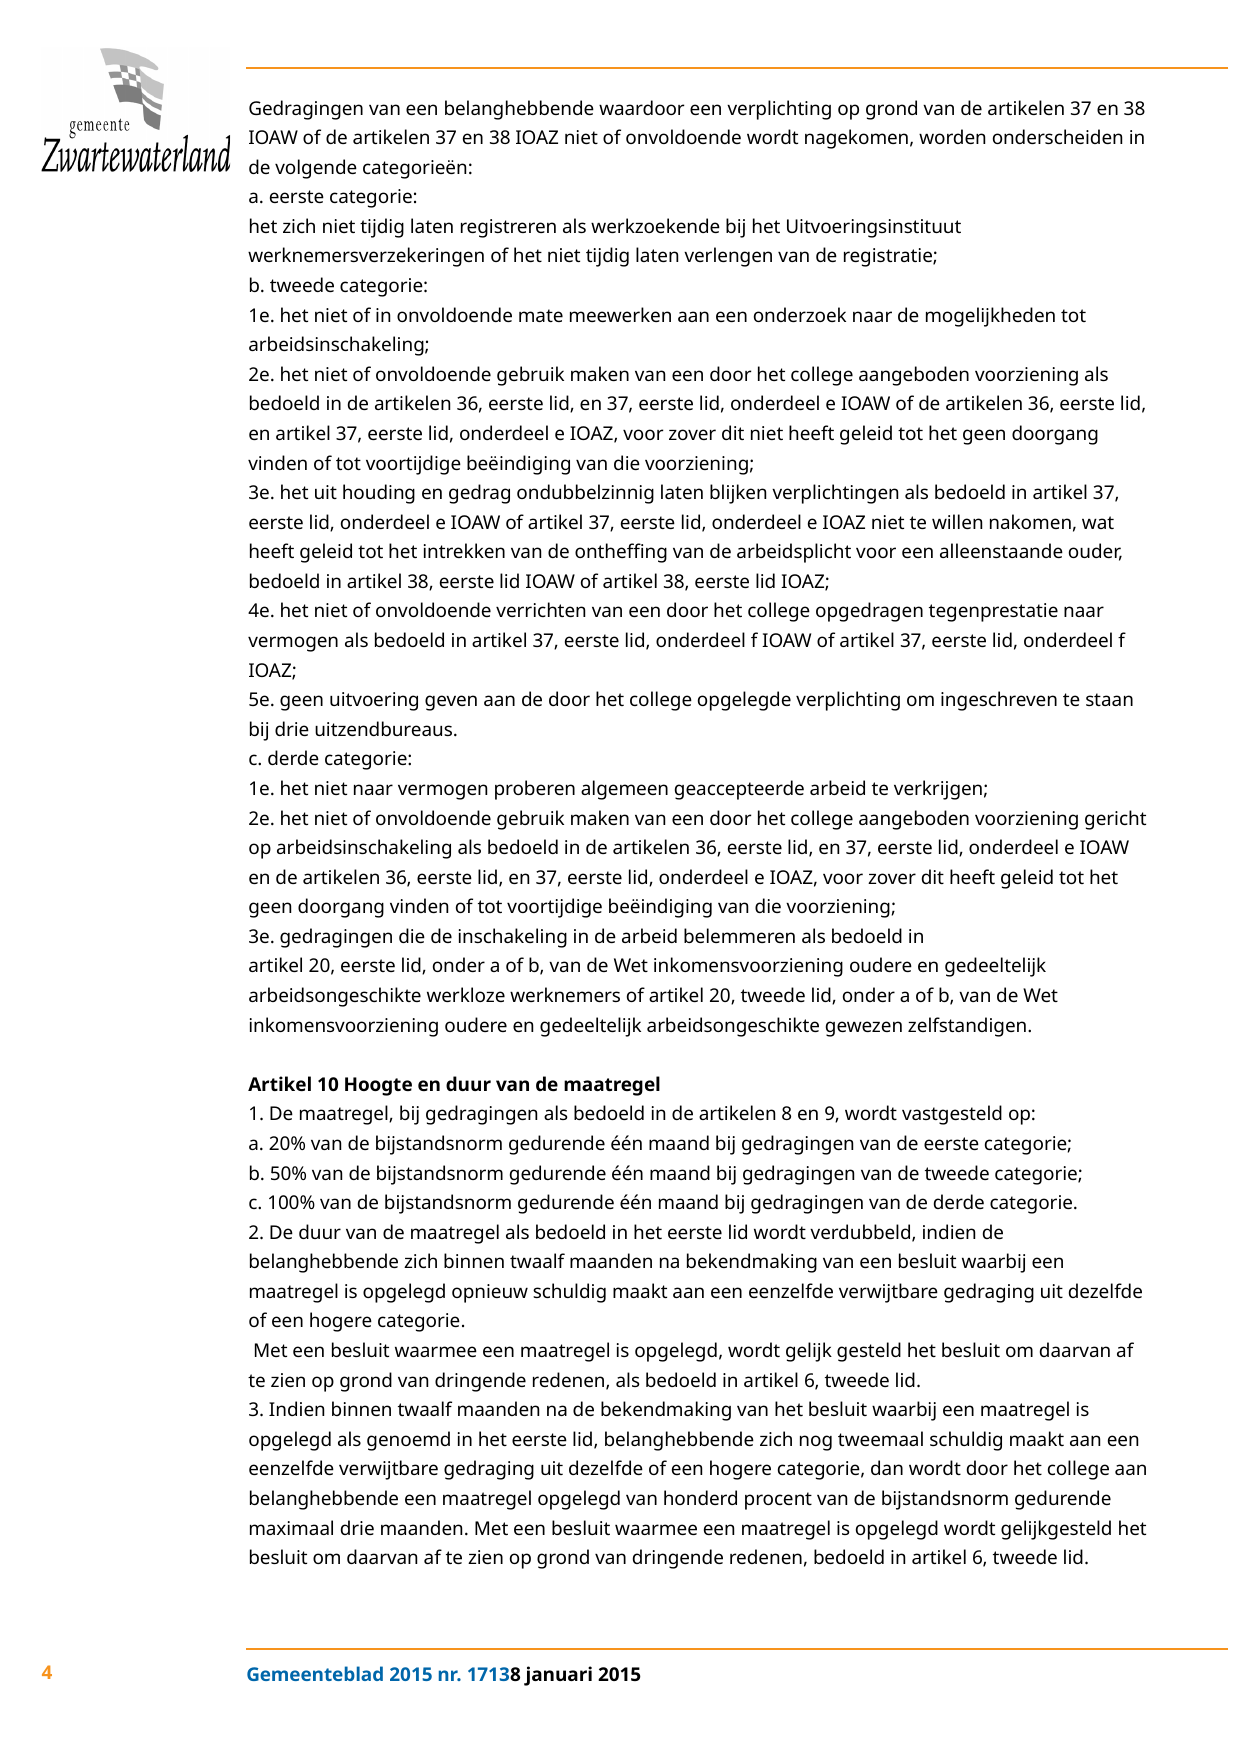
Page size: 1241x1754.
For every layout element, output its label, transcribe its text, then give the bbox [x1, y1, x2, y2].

text het zich niet tijdig laten registreren als werkzoekende bij het Uitvoeringsinstituut werknemersverzekeringen of het niet tijdig laten verlengen van de registratie; [248, 213, 1152, 268]
text c. derde categorie: [248, 746, 1152, 771]
text 3. Indien binnen twaalf maanden na de bekendmaking van het besluit waarbij een maatregel is opgelegd als genoemd in het eerste lid, belanghebbende zich nog tweemaal schuldig maakt aan een eenzelfde verwijtbare gedraging uit dezelfde of een hogere categorie, dan wordt door het college aan belanghebbende een maatregel opgelegd van honderd procent van de bijstandsnorm gedurende maximaal drie maanden. Met een besluit waarmee een maatregel is opgelegd wordt gelijkgesteld het besluit om daarvan af te zien op grond van dringende redenen, bedoeld in artikel 6, tweede lid. [248, 1396, 1152, 1570]
picture [41, 47, 231, 172]
text 4e. het niet of onvoldoende verrichten van een door het college opgedragen tegenprestatie naar vermogen als bedoeld in artikel 37, eerste lid, onderdeel f IOAW of artikel 37, eerste lid, onderdeel f IOAZ; [248, 598, 1152, 683]
text inkomensvoorziening oudere en gedeeltelijk arbeidsongeschikte gewezen zelfstandigen. [248, 1012, 1152, 1038]
text b. tweede categorie: [248, 272, 1152, 298]
text c. 100% van de bijstandsnorm gedurende één maand bij gedragingen van de derde categorie. [248, 1189, 1152, 1215]
text 1e. het niet naar vermogen proberen algemeen geaccepteerde arbeid te verkrijgen; [248, 775, 1152, 801]
text a. 20% van de bijstandsnorm gedurende één maand bij gedragingen van de eerste categorie; [248, 1130, 1152, 1156]
text arbeidsongeschikte werkloze werknemers of artikel 20, tweede lid, onder a of b, van de Wet [248, 982, 1152, 1008]
text 2. De duur van de maatregel als bedoeld in het eerste lid wordt verdubbeld, indien de belanghebbende zich binnen twaalf maanden na bekendmaking van een besluit waarbij een maatregel is opgelegd opnieuw schuldig maakt aan een eenzelfde verwijtbare gedraging uit dezelfde of een hogere categorie. [248, 1219, 1152, 1333]
text Met een besluit waarmee een maatregel is opgelegd, wordt gelijk gesteld het besluit om daarvan af te zien op grond van dringende redenen, als bedoeld in artikel 6, tweede lid. [248, 1337, 1152, 1393]
text 3e. het uit houding en gedrag ondubbelzinnig laten blijken verplichtingen als bedoeld in artikel 37, eerste lid, onderdeel e IOAW of artikel 37, eerste lid, onderdeel e IOAZ niet te willen nakomen, wat heeft geleid tot het intrekken van de ontheffing van de arbeidsplicht voor een alleenstaande ouder, bedoeld in artikel 38, eerste lid IOAW of artikel 38, eerste lid IOAZ; [248, 479, 1152, 594]
text a. eerste categorie: [248, 183, 1152, 209]
text 5e. geen uitvoering geven aan de door het college opgelegde verplichting om ingeschreven te staan bij drie uitzendbureaus. [248, 686, 1152, 742]
text 2e. het niet of onvoldoende gebruik maken van een door het college aangeboden voorziening gericht op arbeidsinschakeling als bedoeld in de artikelen 36, eerste lid, en 37, eerste lid, onderdeel e IOAW en de artikelen 36, eerste lid, en 37, eerste lid, onderdeel e IOAZ, voor zover dit heeft geleid tot het geen doorgang vinden of tot voortijdige beëindiging van die voorziening; [248, 805, 1152, 919]
text 3e. gedragingen die de inschakeling in de arbeid belemmeren als bedoeld in [248, 923, 1152, 949]
text artikel 20, eerste lid, onder a of b, van de Wet inkomensvoorziening oudere en gedeeltelijk [248, 953, 1152, 978]
text 1. De maatregel, bij gedragingen als bedoeld in de artikelen 8 en 9, wordt vastgesteld op: [248, 1101, 1152, 1126]
text Artikel 10 Hoogte en duur van de maatregel [248, 1071, 1152, 1097]
text 1e. het niet of in onvoldoende mate meewerken aan een onderzoek naar de mogelijkheden tot arbeidsinschakeling; [248, 302, 1152, 357]
text b. 50% van de bijstandsnorm gedurende één maand bij gedragingen van de tweede categorie; [248, 1160, 1152, 1186]
text 2e. het niet of onvoldoende gebruik maken van een door het college aangeboden voorziening als bedoeld in de artikelen 36, eerste lid, en 37, eerste lid, onderdeel e IOAW of de artikelen 36, eerste lid, en artikel 37, eerste lid, onderdeel e IOAZ, voor zover dit niet heeft geleid tot het geen doorgang vinden of tot voortijdige beëindiging van die voorziening; [248, 361, 1152, 476]
text Gedragingen van een belanghebbende waardoor een verplichting op grond van de artikelen 37 en 38 IOAW of de artikelen 37 en 38 IOAZ niet of onvoldoende wordt nagekomen, worden onderscheiden in de volgende categorieën: [248, 95, 1152, 180]
